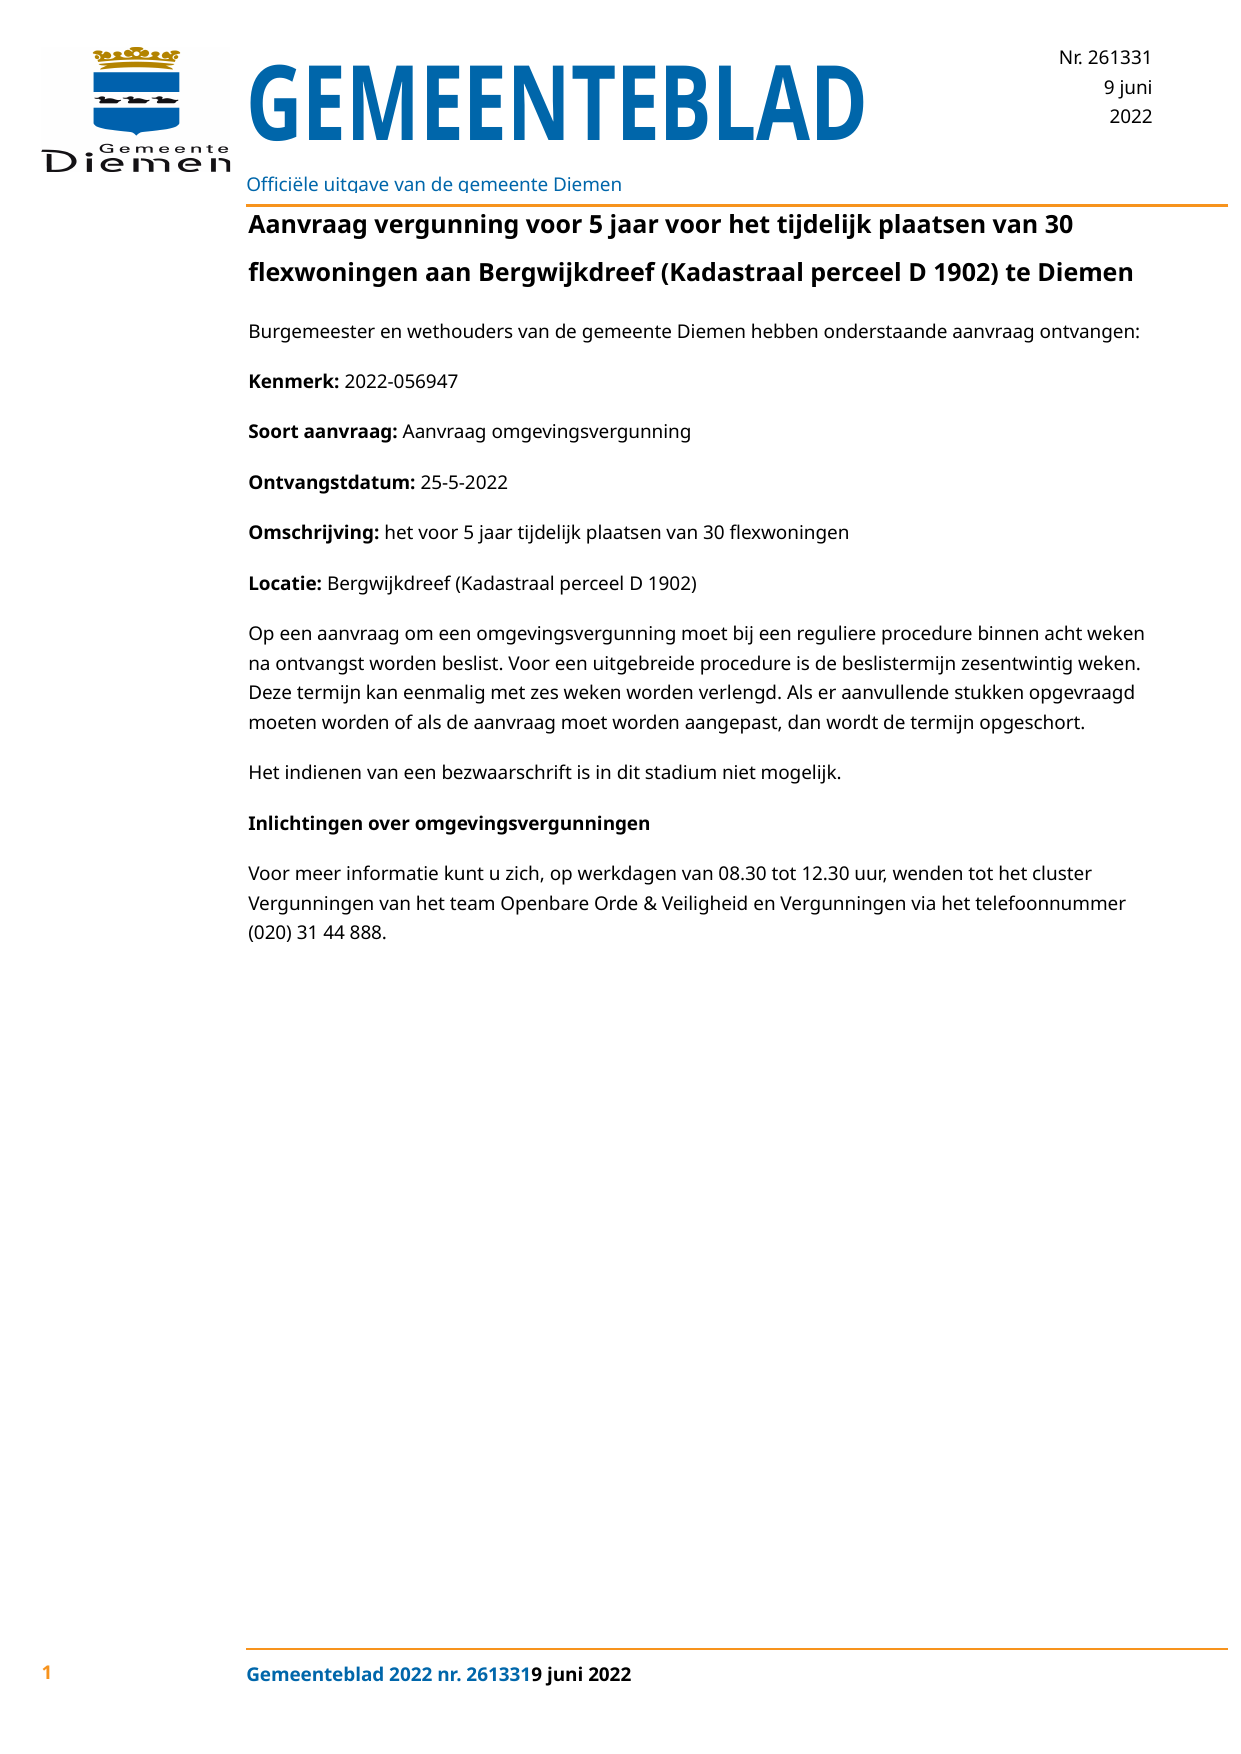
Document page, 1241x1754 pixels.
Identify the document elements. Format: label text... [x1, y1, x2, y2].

text Omschrijving: het voor 5 jaar tijdelijk plaatsen van 30 flexwoningen [248, 519, 1152, 545]
text Aanvraag vergunning voor 5 jaar voor het tijdelijk plaatsen van 30 flexwoningen aan Bergwijkdreef (Kadastraal perceel D 1902) te Diemen [248, 207, 1152, 288]
text Inlichtingen over omgevingsvergunningen [248, 810, 1152, 836]
text Soort aanvraag: Aanvraag omgevingsvergunning [248, 419, 1152, 444]
text Het indienen van een bezwaarschrift is in dit stadium niet mogelijk. [248, 759, 1152, 785]
text Ontvangstdatum: 25-5-2022 [248, 469, 1152, 495]
picture [41, 47, 231, 172]
text Op een aanvraag om een omgevingsvergunning moet bij een reguliere procedure binnen acht weken na ontvangst worden beslist. Voor een uitgebreide procedure is de beslistermijn zesentwintig weken. Deze termijn kan eenmalig met zes weken worden verlengd. Als er aanvullende stukken opgevraagd moeten worden of als de aanvraag moet worden aangepast, dan wordt de termijn opgeschort. [248, 620, 1152, 735]
text Kenmerk: 2022-056947 [248, 368, 1152, 394]
text Burgemeester en wethouders van de gemeente Diemen hebben onderstaande aanvraag ontvangen: [248, 318, 1152, 344]
text Locatie: Bergwijkdreef (Kadastraal perceel D 1902) [248, 570, 1152, 596]
text Voor meer informatie kunt u zich, op werkdagen van 08.30 tot 12.30 uur, wenden tot het cluster Vergunningen van het team Openbare Orde & Veiligheid en Vergunningen via het telefoonnummer (020) 31 44 888. [248, 860, 1152, 945]
